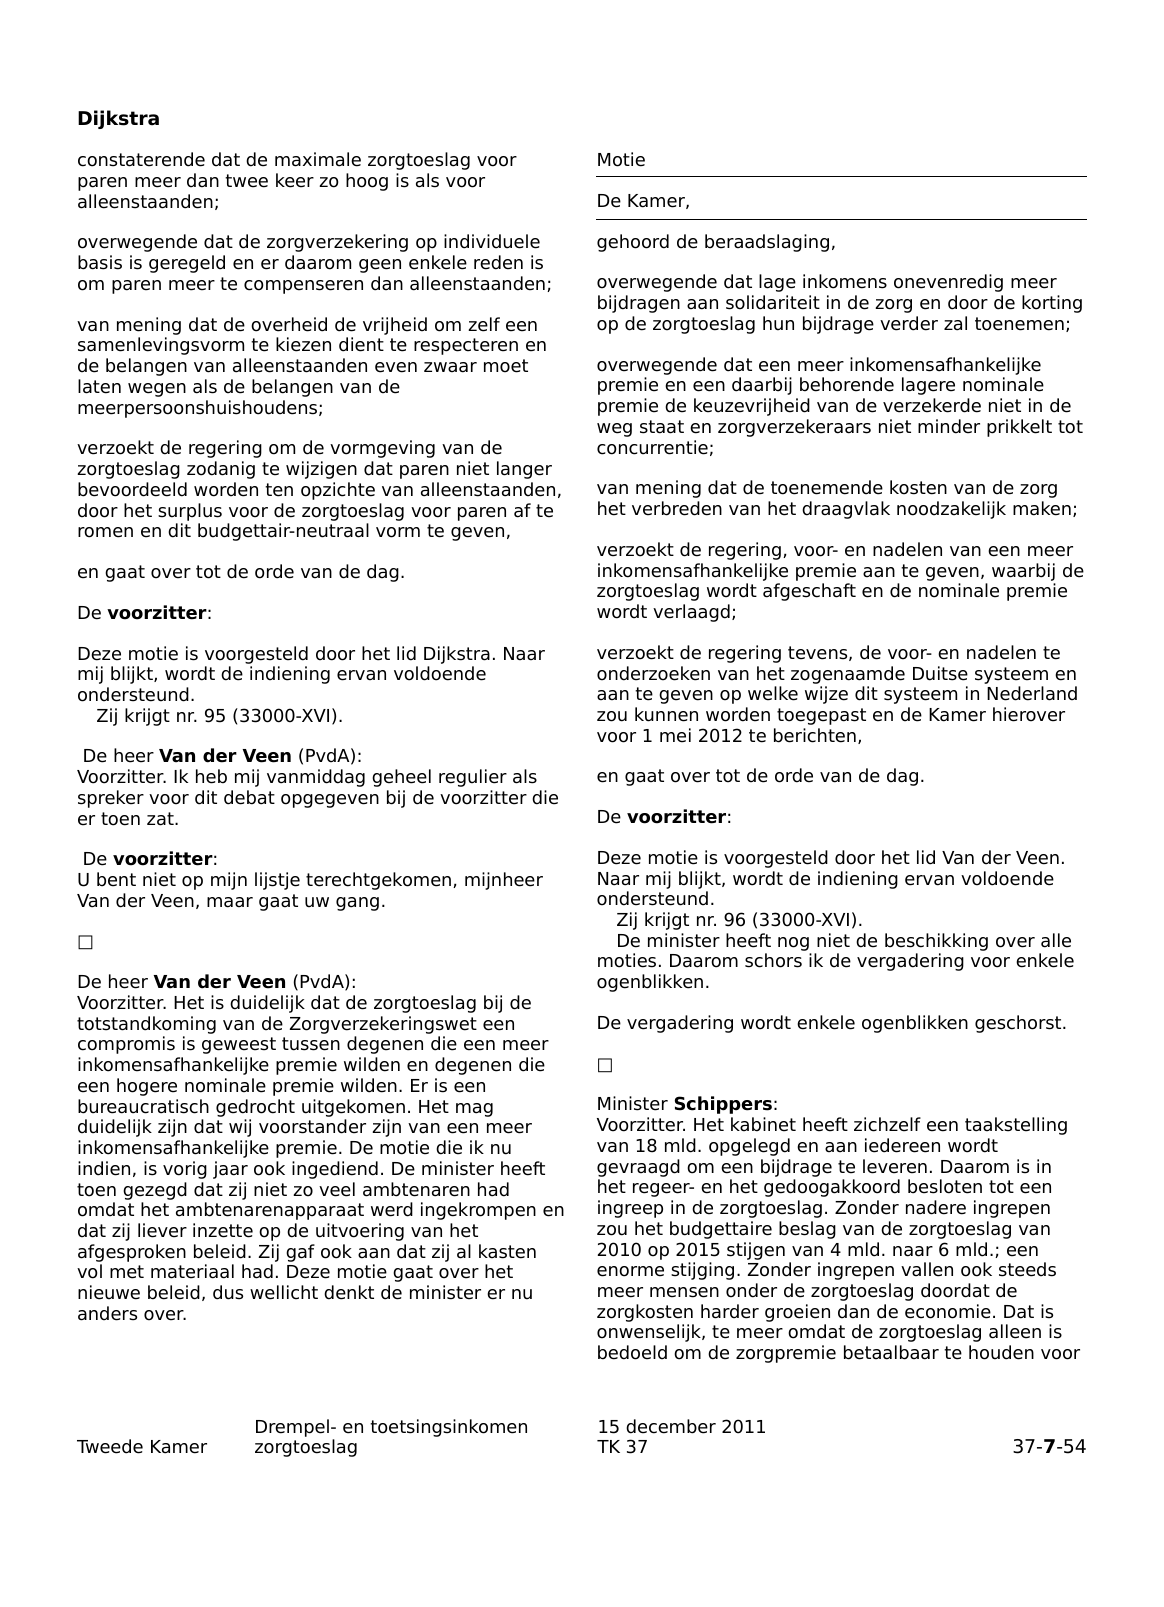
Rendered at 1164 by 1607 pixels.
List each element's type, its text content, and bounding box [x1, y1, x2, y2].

text overwegende dat lage inkomens onevenredig meer bijdragen aan solidariteit in de zorg en door de korting op de zorgtoeslag hun bijdrage verder zal toenemen; [596, 272, 1087, 334]
text Voorzitter. Ik heb mij vanmiddag geheel regulier als spreker voor dit debat opgegeven bij de voorzitter die er toen zat. [77, 767, 567, 829]
text De voorzitter: [77, 603, 567, 623]
text De minister heeft nog niet de beschikking over alle moties. Daarom schors ik de vergadering voor enkele ogenblikken. [596, 931, 1087, 993]
text De vergadering wordt enkele ogenblikken geschorst. [596, 1013, 1087, 1033]
text De heer Van der Veen (PvdA): [77, 972, 567, 993]
text De voorzitter: [596, 807, 1087, 828]
text constaterende dat de maximale zorgtoeslag voor paren meer dan twee keer zo hoog is als voor alleenstaanden; [77, 150, 567, 212]
text van mening dat de toenemende kosten van de zorg het verbreden van het draagvlak noodzakelijk maken; [596, 478, 1087, 520]
text Zij krijgt nr. 95 (33000-XVI). [77, 706, 567, 726]
text De Kamer, [596, 191, 1087, 212]
text Voorzitter. Het is duidelijk dat de zorgtoeslag bij de totstandkoming van de Zorgverzekeringswet een compromis is geweest tussen degenen die een meer inkomensafhankelijke premie wilden en degenen die een hogere nominale premie wilden. Er is een bureaucratisch gedrocht uitgekomen. Het mag duidelijk zijn dat wij voorstander zijn van een meer inkomensafhankelijke premie. De motie die ik nu indien, is vorig jaar ook ingediend. De minister heeft toen gezegd dat zij niet zo veel ambtenaren had omdat het ambtenarenapparaat werd ingekrompen en dat zij liever inzette op de uitvoering van het afgesproken beleid. Zij gaf ook aan dat zij al kasten vol met materiaal had. Deze motie gaat over het nieuwe beleid, dus wellicht denkt de minister er nu anders over. [77, 993, 567, 1324]
text De voorzitter: [77, 849, 567, 870]
text Zij krijgt nr. 96 (33000-XVI). [596, 910, 1087, 931]
text Voorzitter. Het kabinet heeft zichzelf een taakstelling van 18 mld. opgelegd en aan iedereen wordt gevraagd om een bijdrage te leveren. Daarom is in het regeer- en het gedoogakkoord besloten tot een ingreep in de zorgtoeslag. Zonder nadere ingrepen zou het budgettaire beslag van de zorgtoeslag van 2010 op 2015 stijgen van 4 mld. naar 6 mld.; een enorme stijging. Zonder ingrepen vallen ook steeds meer mensen onder de zorgtoeslag doordat de zorgkosten harder groeien dan de economie. Dat is onwenselijk, te meer omdat de zorgtoeslag alleen is bedoeld om de zorgpremie betaalbaar te houden voor [596, 1115, 1087, 1364]
text Deze motie is voorgesteld door het lid Van der Veen. Naar mij blijkt, wordt de indiening ervan voldoende ondersteund. [596, 848, 1087, 910]
text overwegende dat de zorgverzekering op individuele basis is geregeld en er daarom geen enkele reden is om paren meer te compenseren dan alleenstaanden; [77, 232, 567, 294]
text Deze motie is voorgesteld door het lid Dijkstra. Naar mij blijkt, wordt de indiening ervan voldoende ondersteund. [77, 643, 567, 706]
text verzoekt de regering om de vormgeving van de zorgtoeslag zodanig te wijzigen dat paren niet langer bevoordeeld worden ten opzichte van alleenstaanden, door het surplus voor de zorgtoeslag voor paren af te romen en dit budgettair-neutraal vorm te geven, [77, 438, 567, 542]
text Motie [596, 150, 1087, 171]
text Minister Schippers: [596, 1094, 1087, 1115]
text gehoord de beraadslaging, [596, 232, 1087, 252]
text verzoekt de regering tevens, de voor- en nadelen te onderzoeken van het zogenaamde Duitse systeem en aan te geven op welke wijze dit systeem in Nederland zou kunnen worden toegepast en de Kamer hierover voor 1 mei 2012 te berichten, [596, 643, 1087, 746]
text □ [77, 931, 567, 952]
text en gaat over tot de orde van de dag. [596, 766, 1087, 787]
text U bent niet op mijn lijstje terechtgekomen, mijnheer Van der Veen, maar gaat uw gang. [77, 870, 567, 911]
text overwegende dat een meer inkomensafhankelijke premie en een daarbij behorende lagere nominale premie de keuzevrijheid van de verzekerde niet in de weg staat en zorgverzekeraars niet minder prikkelt tot concurrentie; [596, 354, 1087, 458]
text verzoekt de regering, voor- en nadelen van een meer inkomensafhankelijke premie aan te geven, waarbij de zorgtoeslag wordt afgeschaft en de nominale premie wordt verlaagd; [596, 540, 1087, 623]
text De heer Van der Veen (PvdA): [77, 746, 567, 767]
text □ [596, 1053, 1087, 1074]
text en gaat over tot de orde van de dag. [77, 562, 567, 583]
text van mening dat de overheid de vrijheid om zelf een samenlevingsvorm te kiezen dient te respecteren en de belangen van alleenstaanden even zwaar moet laten wegen als de belangen van de meerpersoonshuishoudens; [77, 314, 567, 418]
